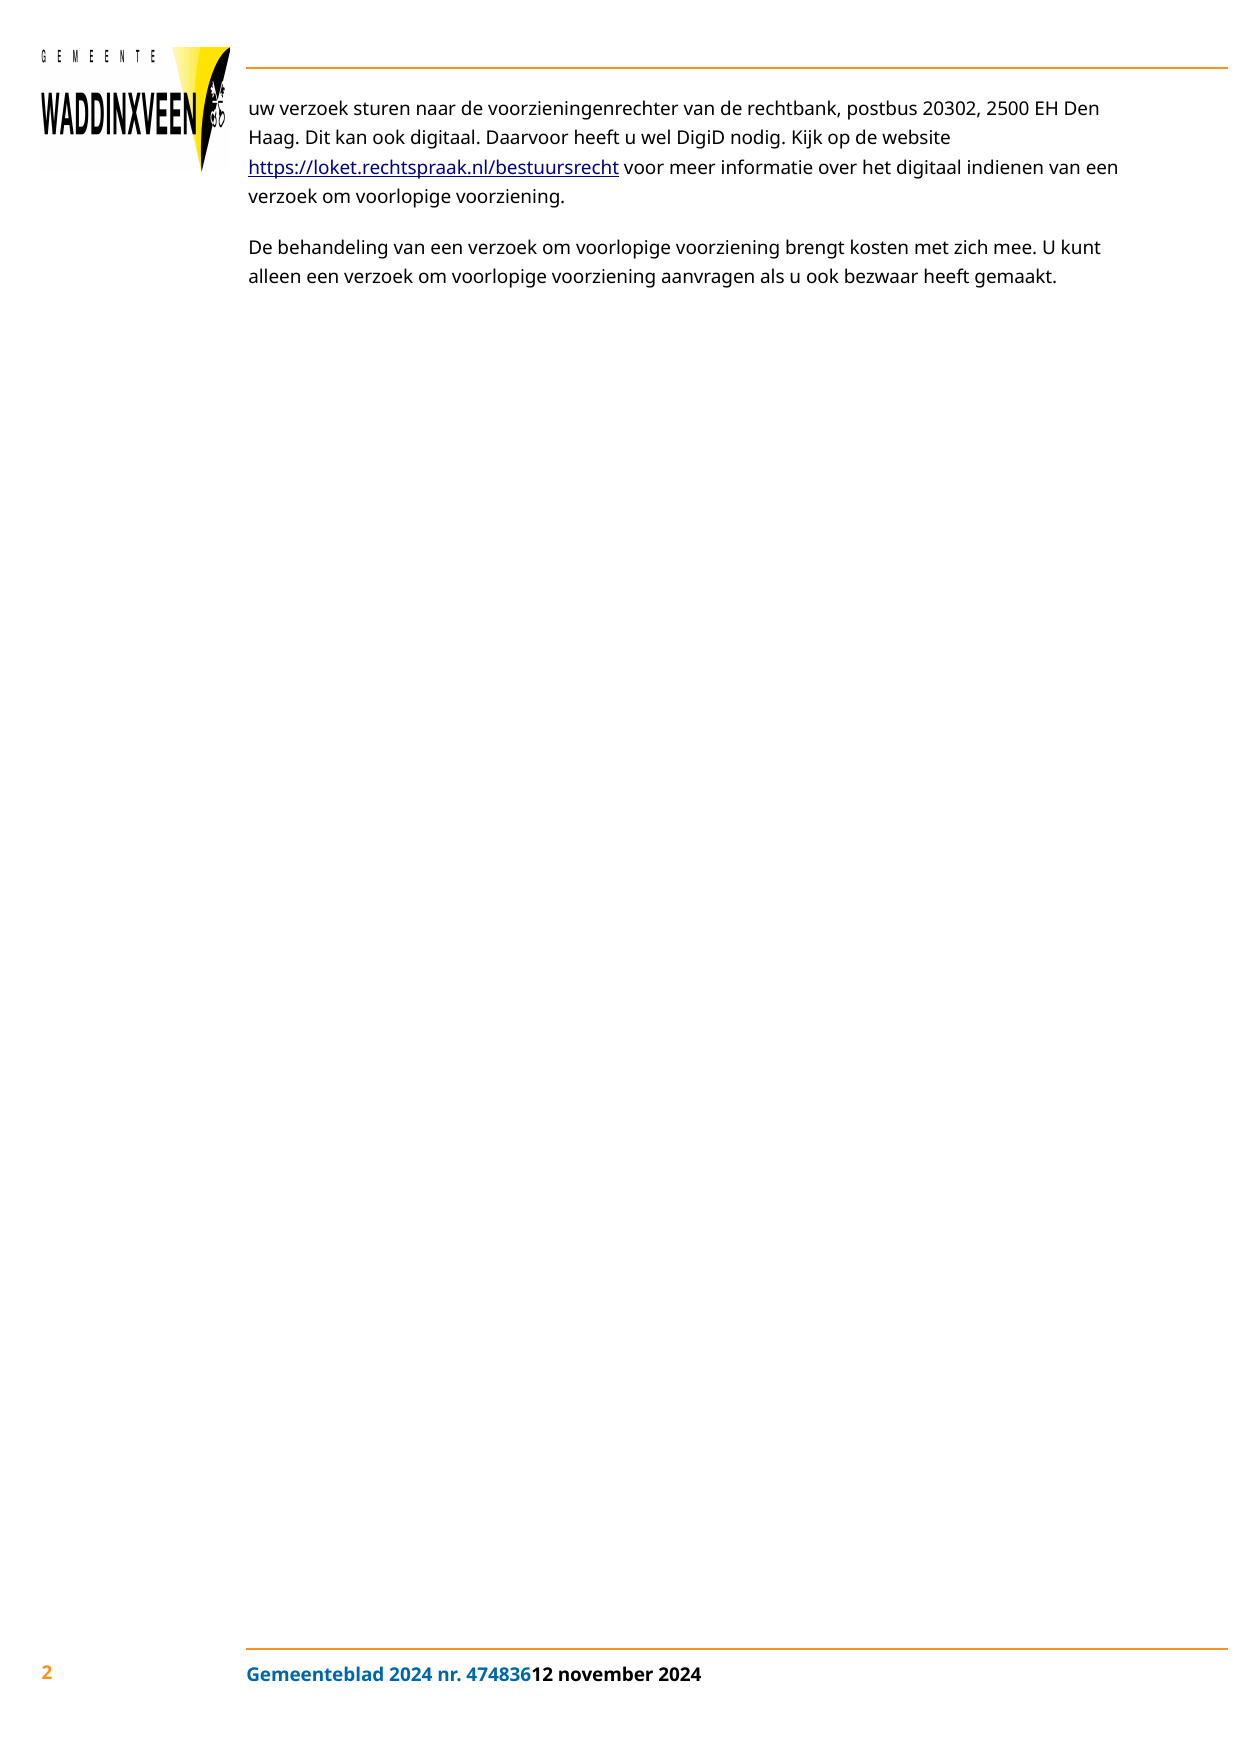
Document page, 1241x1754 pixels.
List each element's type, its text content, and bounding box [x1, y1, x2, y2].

text De behandeling van een verzoek om voorlopige voorziening brengt kosten met zich mee. U kunt alleen een verzoek om voorlopige voorziening aanvragen als u ook bezwaar heeft gemaakt. [248, 234, 1152, 289]
picture [41, 47, 231, 172]
text uw verzoek sturen naar de voorzieningenrechter van de rechtbank, postbus 20302, 2500 EH Den Haag. Dit kan ook digitaal. Daarvoor heeft u wel DigiD nodig. Kijk op de website https://loket.rechtspraak.nl/bestuursrecht voor meer informatie over het digitaal indienen van een verzoek om voorlopige voorziening. [248, 95, 1152, 209]
